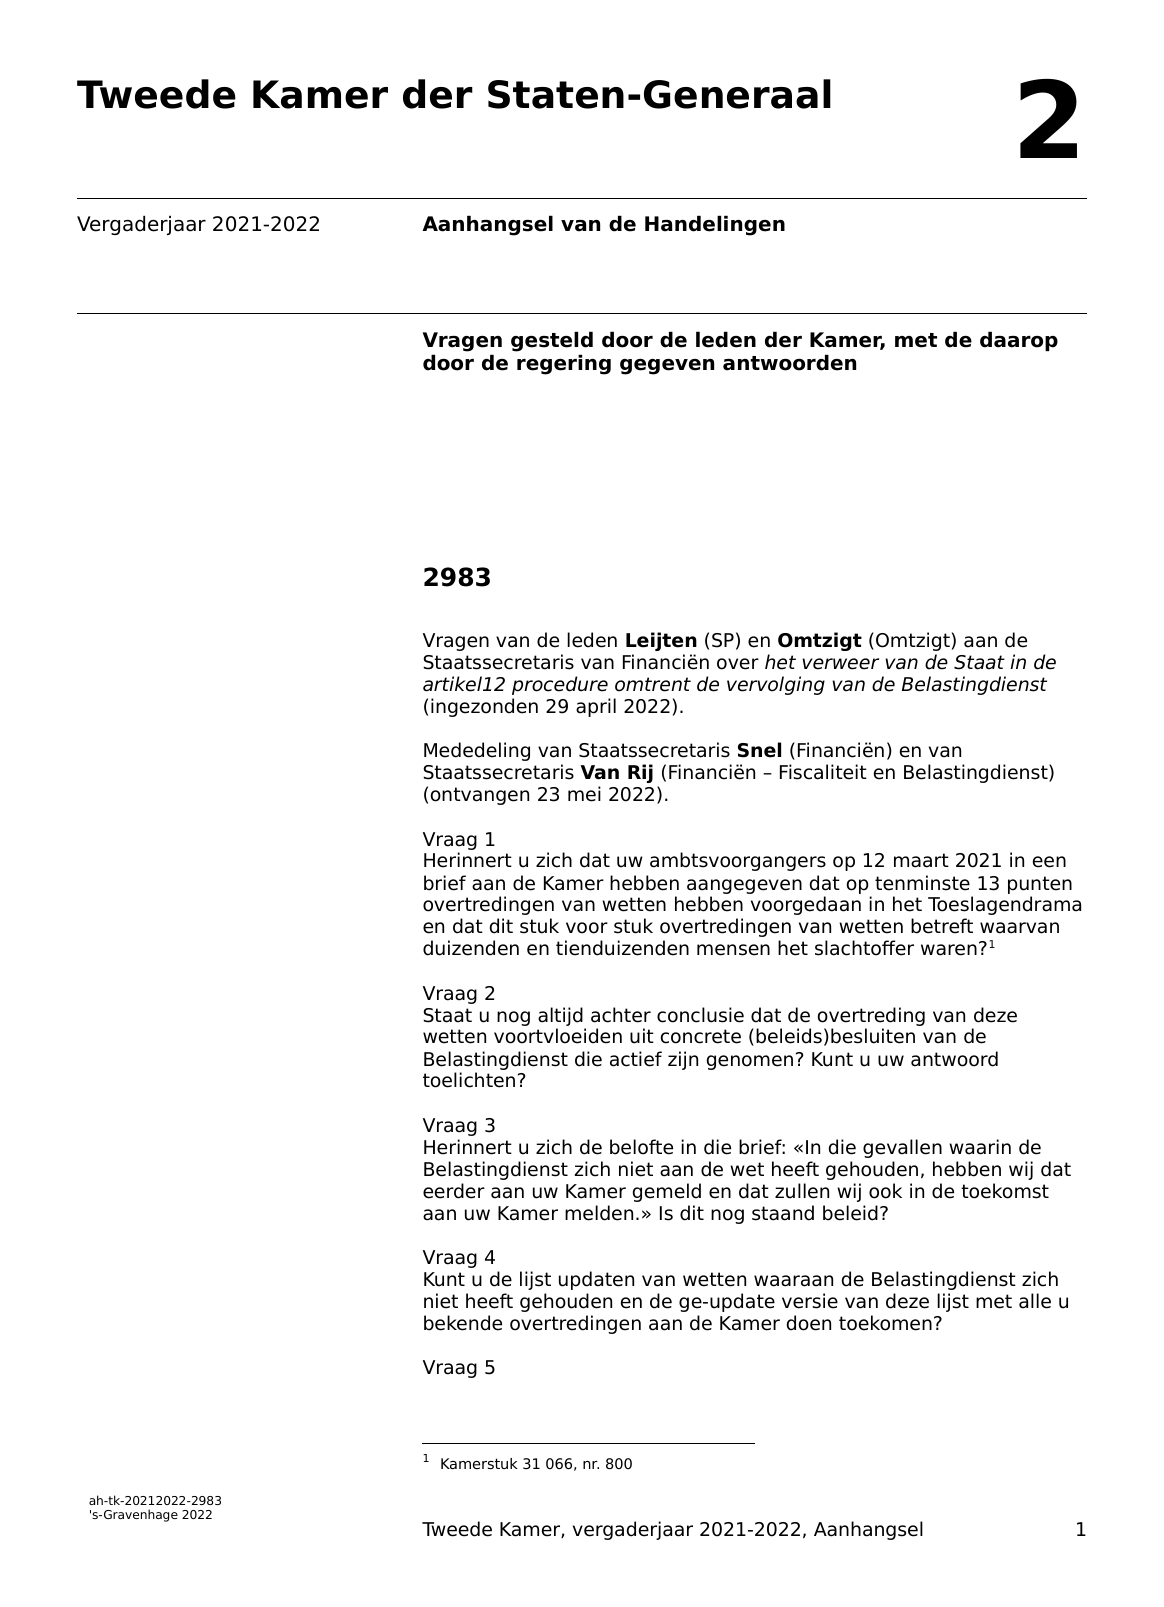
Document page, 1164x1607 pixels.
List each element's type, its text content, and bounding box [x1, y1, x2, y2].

text Vraag 2 [422, 982, 1087, 1004]
table_cell Aanhangsel van de Handelingen [422, 199, 1087, 313]
table_header Tweede Kamer der Staten-Generaal [77, 59, 886, 198]
text Vraag 3 [422, 1114, 1087, 1137]
text Herinnert u zich de belofte in die brief: «In die gevallen waarin de Belastingdienst zich niet aan de wet heeft gehouden, hebben wij dat eerder aan uw Kamer gemeld en dat zullen wij ook in de toekomst aan uw Kamer melden.» Is dit nog staand beleid? [422, 1137, 1087, 1224]
table_cell [77, 314, 422, 375]
text Kamerstuk 31 066, nr. 800 [422, 1452, 1087, 1474]
text Staat u nog altijd achter conclusie dat de overtreding van deze wetten voortvloeiden uit concrete (beleids)besluiten van de Belastingdienst die actief zijn genomen? Kunt u uw antwoord toelichten? [422, 1004, 1087, 1092]
table_cell Vergaderjaar 2021-2022 [77, 199, 422, 313]
text Vragen van de leden Leijten (SP) en Omtzigt (Omtzigt) aan de Staatssecretaris van Financiën over het verweer van de Staat in de artikel12 procedure omtrent de vervolging van de Belastingdienst (ingezonden 29 april 2022). [422, 630, 1087, 718]
text Herinnert u zich dat uw ambtsvoorgangers op 12 maart 2021 in een brief aan de Kamer hebben aangegeven dat op tenminste 13 punten overtredingen van wetten hebben voorgedaan in het Toeslagendrama en dat dit stuk voor stuk overtredingen van wetten betreft waarvan duizenden en tienduizenden mensen het slachtoffer waren? [422, 850, 1087, 960]
text Vraag 1 [422, 828, 1087, 850]
text Kunt u de lijst updaten van wetten waaraan de Belastingdienst zich niet heeft gehouden en de ge-update versie van deze lijst met alle u bekende overtredingen aan de Kamer doen toekomen? [422, 1269, 1087, 1334]
text ah-tk-20212022-2983 [88, 1494, 323, 1508]
text Vraag 4 [422, 1247, 1087, 1269]
table_header 2 [886, 59, 1087, 198]
text 's-Gravenhage 2022 [88, 1508, 323, 1522]
table_cell Vragen gesteld door de leden der Kamer, met de daarop door de regering gegeven antwoorden [422, 314, 1087, 375]
text 2983 [422, 563, 1087, 592]
text Mededeling van Staatssecretaris Snel (Financiën) en van Staatssecretaris Van Rij (Financiën – Fiscaliteit en Belastingdienst) (ontvangen 23 mei 2022). [422, 740, 1087, 806]
text Vraag 5 [422, 1357, 1087, 1379]
